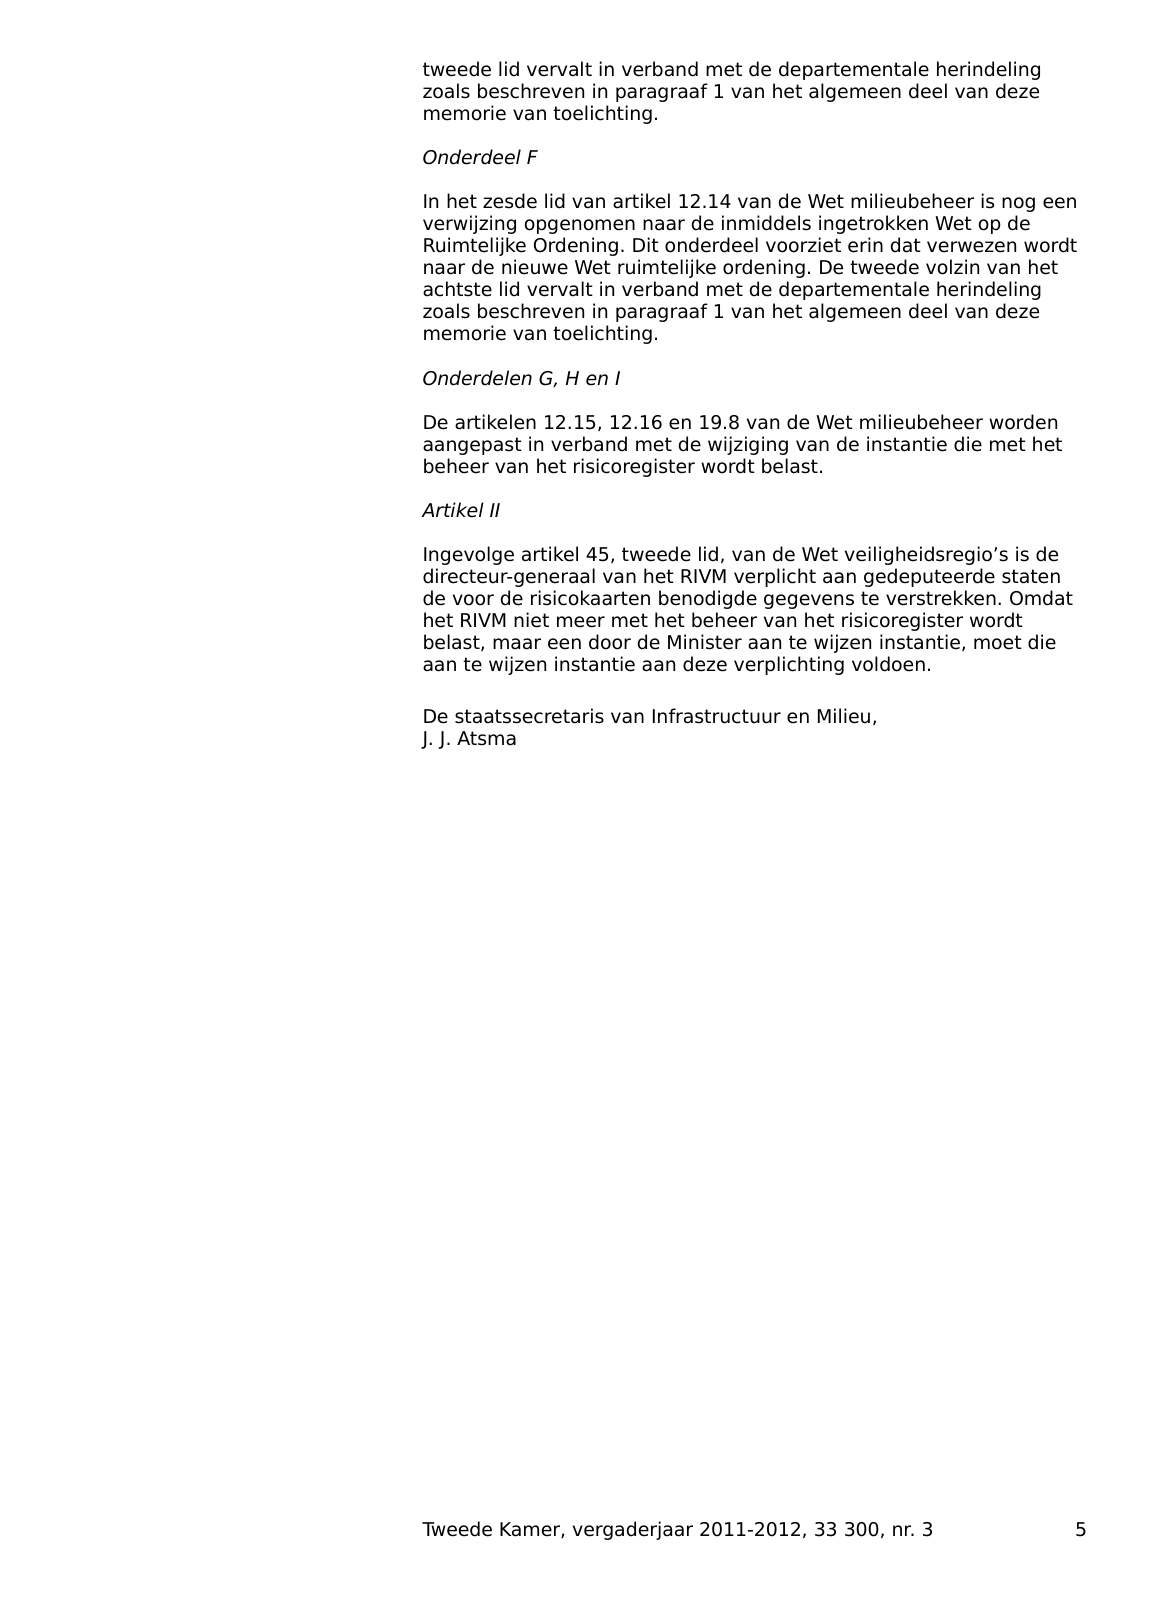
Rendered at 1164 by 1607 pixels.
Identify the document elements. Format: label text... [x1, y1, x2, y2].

text De staatssecretaris van Infrastructuur en Milieu, J. J. Atsma [422, 706, 1087, 750]
text In het zesde lid van artikel 12.14 van de Wet milieubeheer is nog een verwijzing opgenomen naar de inmiddels ingetrokken Wet op de Ruimtelijke Ordening. Dit onderdeel voorziet erin dat verwezen wordt naar de nieuwe Wet ruimtelijke ordening. De tweede volzin van het achtste lid vervalt in verband met de departementale herindeling zoals beschreven in paragraaf 1 van het algemeen deel van deze memorie van toelichting. [422, 191, 1087, 345]
text Ingevolge artikel 45, tweede lid, van de Wet veiligheidsregio’s is de directeur-generaal van het RIVM verplicht aan gedeputeerde staten de voor de risicokaarten benodigde gegevens te verstrekken. Omdat het RIVM niet meer met het beheer van het risicoregister wordt belast, maar een door de Minister aan te wijzen instantie, moet die aan te wijzen instantie aan deze verplichting voldoen. [422, 544, 1087, 676]
subtitle Artikel II [422, 500, 1087, 522]
subtitle Onderdelen G, H en I [422, 367, 1087, 389]
text tweede lid vervalt in verband met de departementale herindeling zoals beschreven in paragraaf 1 van het algemeen deel van deze memorie van toelichting. [422, 59, 1087, 125]
subtitle Onderdeel F [422, 147, 1087, 169]
text De artikelen 12.15, 12.16 en 19.8 van de Wet milieubeheer worden aangepast in verband met de wijziging van de instantie die met het beheer van het risicoregister wordt belast. [422, 412, 1087, 477]
